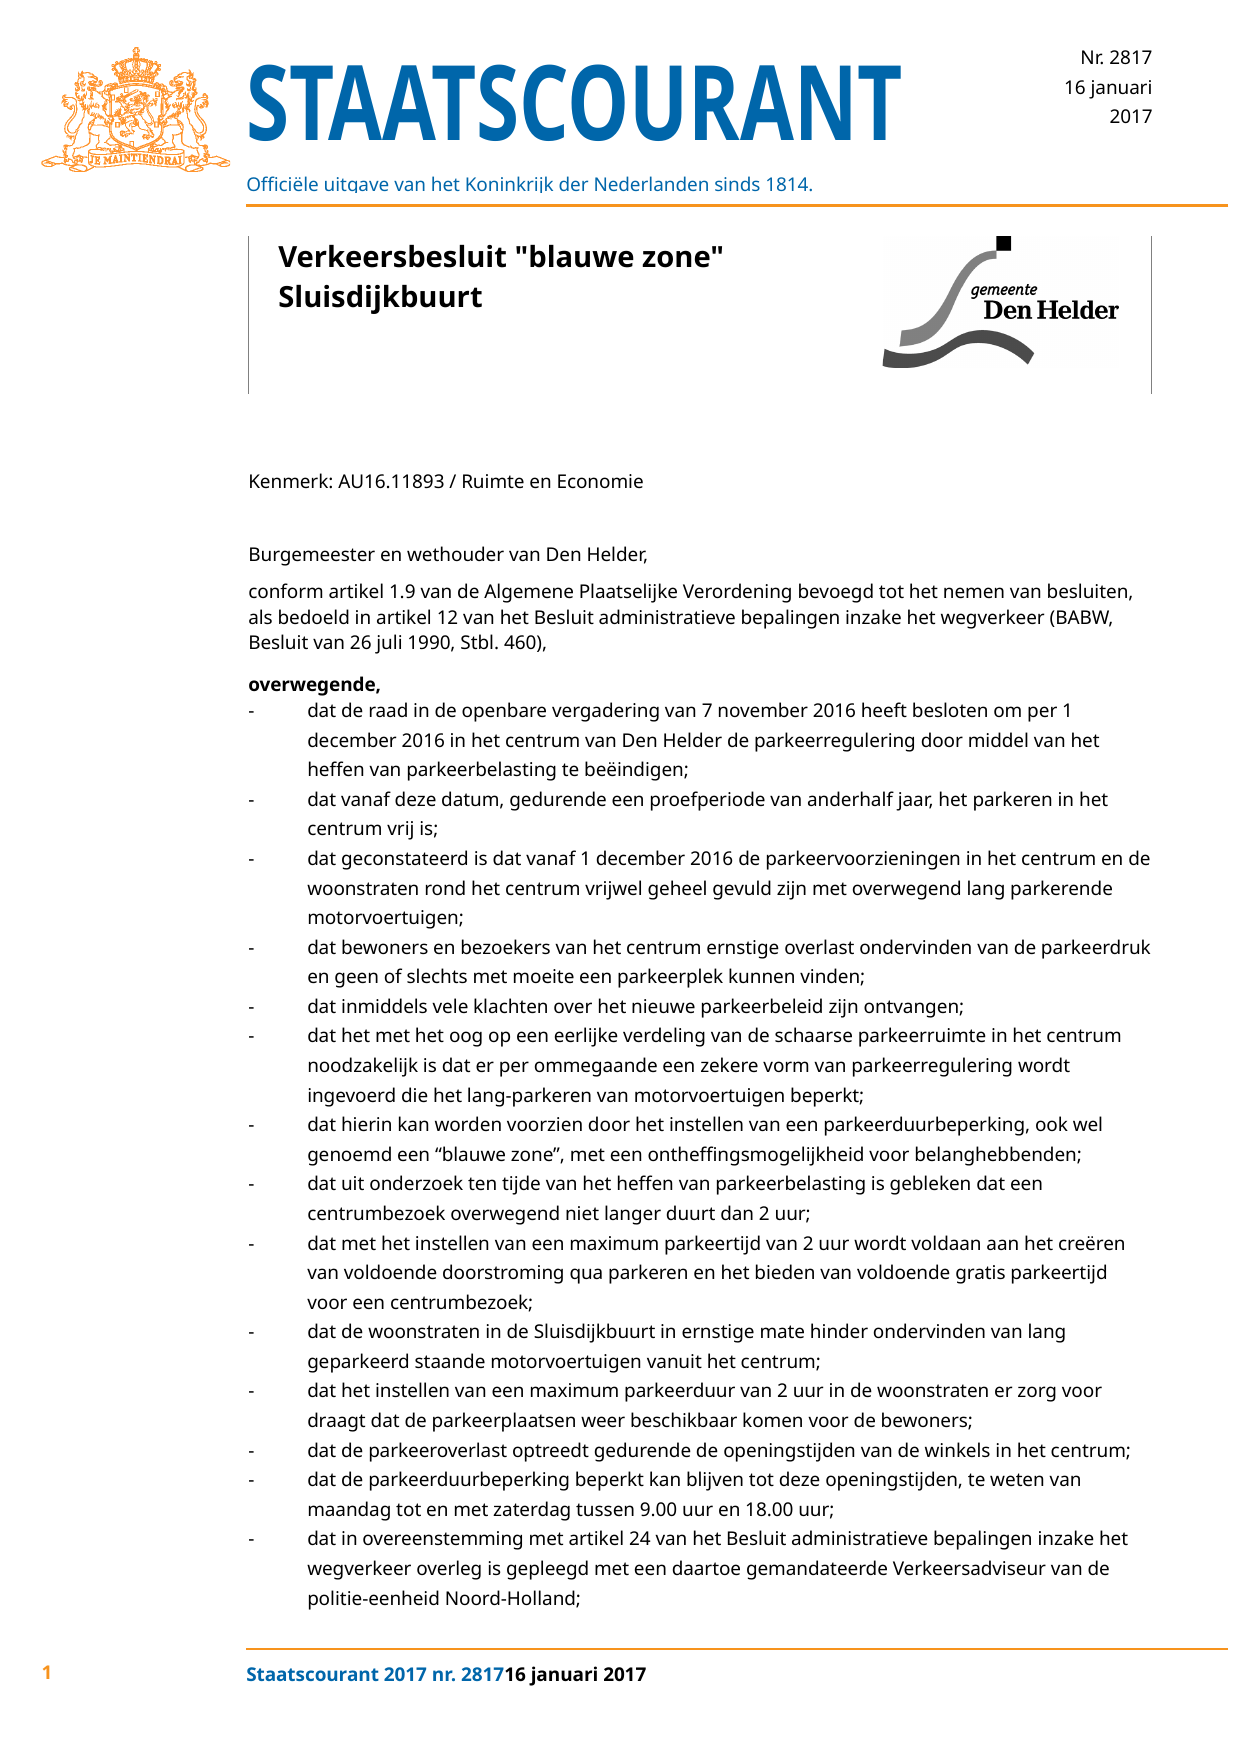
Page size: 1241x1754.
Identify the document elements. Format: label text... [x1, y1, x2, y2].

list dat de woonstraten in de Sluisdijkbuurt in ernstige mate hinder ondervinden van lang geparkeerd staande motorvoertuigen vanuit het centrum; [248, 1318, 1152, 1374]
list dat met het instellen van een maximum parkeertijd van 2 uur wordt voldaan aan het creëren van voldoende doorstroming qua parkeren en het bieden van voldoende gratis parkeertijd voor een centrumbezoek; [248, 1230, 1152, 1314]
list dat het met het oog op een eerlijke verdeling van de schaarse parkeerruimte in het centrum noodzakelijk is dat er per ommegaande een zekere vorm van parkeerregulering wordt ingevoerd die het lang-parkeren van motorvoertuigen beperkt; [248, 1023, 1152, 1107]
list dat inmiddels vele klachten over het nieuwe parkeerbeleid zijn ontvangen; [248, 993, 1152, 1019]
picture [41, 47, 231, 172]
list dat vanaf deze datum, gedurende een proefperiode van anderhalf jaar, het parkeren in het centrum vrij is; [248, 786, 1152, 841]
list dat de raad in de openbare vergadering van 7 november 2016 heeft besloten om per 1 december 2016 in het centrum van Den Helder de parkeerregulering door middel van het heffen van parkeerbelasting te beëindigen; [248, 697, 1152, 782]
list dat uit onderzoek ten tijde van het heffen van parkeerbelasting is gebleken dat een centrumbezoek overwegend niet langer duurt dan 2 uur; [248, 1171, 1152, 1226]
text overwegende, [248, 671, 1152, 697]
list dat hierin kan worden voorzien door het instellen van een parkeerduurbeperking, ook wel genoemd een “blauwe zone”, met een ontheffingsmogelijkheid voor belanghebbenden; [248, 1111, 1152, 1167]
table_header [850, 236, 1151, 394]
list dat bewoners en bezoekers van het centrum ernstige overlast ondervinden van de parkeerdruk en geen of slechts met moeite een parkeerplek kunnen vinden; [248, 934, 1152, 989]
list dat de parkeeroverlast optreedt gedurende de openingstijden van de winkels in het centrum; [248, 1437, 1152, 1462]
picture [882, 236, 1119, 368]
list dat in overeenstemming met artikel 24 van het Besluit administratieve bepalingen inzake het wegverkeer overleg is gepleegd met een daartoe gemandateerde Verkeersadviseur van de politie-eenheid Noord-Holland; [248, 1526, 1152, 1610]
list dat de parkeerduurbeperking beperkt kan blijven tot deze openingstijden, te weten van maandag tot en met zaterdag tussen 9.00 uur en 18.00 uur; [248, 1466, 1152, 1522]
table_header Verkeersbesluit "blauwe zone" Sluisdijkbuurt [249, 236, 850, 394]
list dat geconstateerd is dat vanaf 1 december 2016 de parkeervoorzieningen in het centrum en de woonstraten rond het centrum vrijwel geheel gevuld zijn met overwegend lang parkerende motorvoertuigen; [248, 845, 1152, 930]
text Kenmerk: AU16.11893 / Ruimte en Economie [248, 468, 1152, 494]
list dat het instellen van een maximum parkeerduur van 2 uur in de woonstraten er zorg voor draagt dat de parkeerplaatsen weer beschikbaar komen voor de bewoners; [248, 1378, 1152, 1433]
text Burgemeester en wethouder van Den Helder, [248, 541, 1152, 567]
text conform artikel 1.9 van de Algemene Plaatselijke Verordening bevoegd tot het nemen van besluiten, als bedoeld in artikel 12 van het Besluit administratieve bepalingen inzake het wegverkeer (BABW, Besluit van 26 juli 1990, Stbl. 460), [248, 578, 1152, 655]
